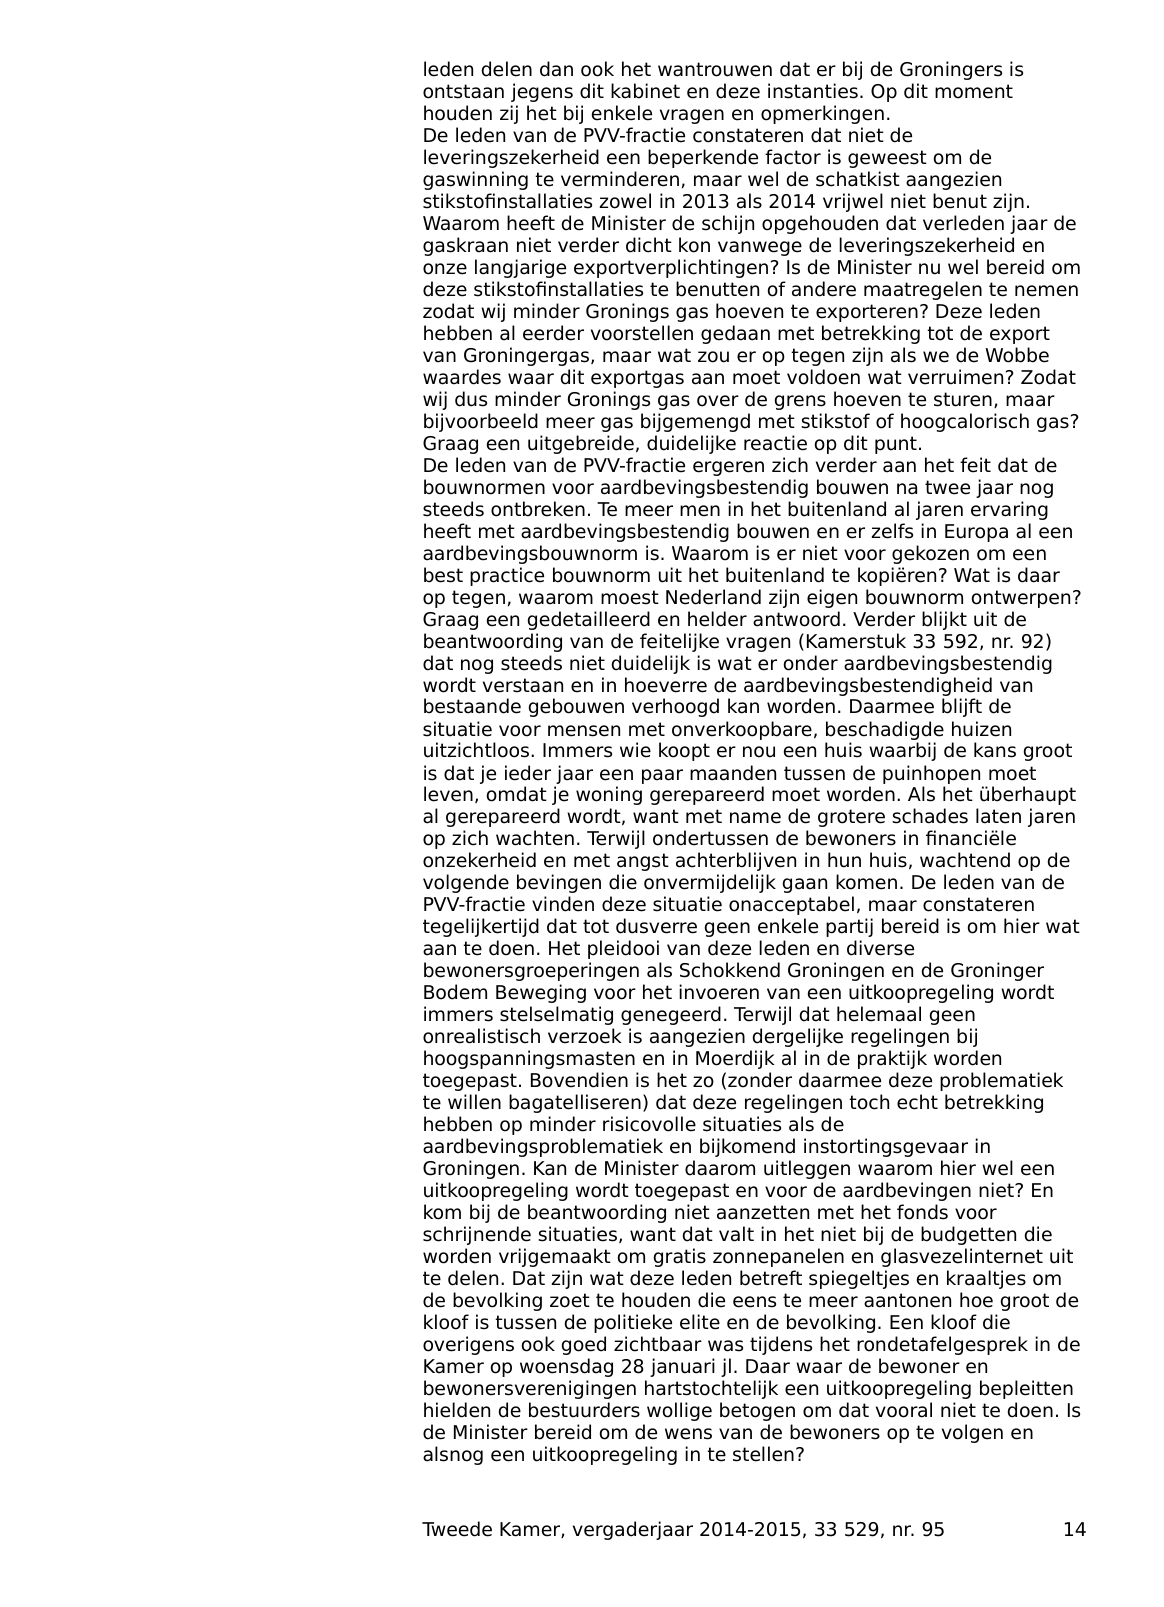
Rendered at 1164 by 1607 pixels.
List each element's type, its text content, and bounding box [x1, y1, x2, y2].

text leden delen dan ook het wantrouwen dat er bij de Groningers is ontstaan jegens dit kabinet en deze instanties. Op dit moment houden zij het bij enkele vragen en opmerkingen. [422, 59, 1087, 125]
text De leden van de PVV-fractie ergeren zich verder aan het feit dat de bouwnormen voor aardbevingsbestendig bouwen na twee jaar nog steeds ontbreken. Te meer men in het buitenland al jaren ervaring heeft met aardbevingsbestendig bouwen en er zelfs in Europa al een aardbevingsbouwnorm is. Waarom is er niet voor gekozen om een best practice bouwnorm uit het buitenland te kopiëren? Wat is daar op tegen, waarom moest Nederland zijn eigen bouwnorm ontwerpen? Graag een gedetailleerd en helder antwoord. Verder blijkt uit de beantwoording van de feitelijke vragen (Kamerstuk 33 592, nr. 92) dat nog steeds niet duidelijk is wat er onder aardbevingsbestendig wordt verstaan en in hoeverre de aardbevingsbestendigheid van bestaande gebouwen verhoogd kan worden. Daarmee blijft de situatie voor mensen met onverkoopbare, beschadigde huizen uitzichtloos. Immers wie koopt er nou een huis waarbij de kans groot is dat je ieder jaar een paar maanden tussen de puinhopen moet leven, omdat je woning gerepareerd moet worden. Als het überhaupt al gerepareerd wordt, want met name de grotere schades laten jaren op zich wachten. Terwijl ondertussen de bewoners in financiële onzekerheid en met angst achterblijven in hun huis, wachtend op de volgende bevingen die onvermijdelijk gaan komen. De leden van de PVV-fractie vinden deze situatie onacceptabel, maar constateren tegelijkertijd dat tot dusverre geen enkele partij bereid is om hier wat aan te doen. Het pleidooi van deze leden en diverse bewonersgroeperingen als Schokkend Groningen en de Groninger Bodem Beweging voor het invoeren van een uitkoopregeling wordt immers stelselmatig genegeerd. Terwijl dat helemaal geen onrealistisch verzoek is aangezien dergelijke regelingen bij hoogspanningsmasten en in Moerdijk al in de praktijk worden toegepast. Bovendien is het zo (zonder daarmee deze problematiek te willen bagatelliseren) dat deze regelingen toch echt betrekking hebben op minder risicovolle situaties als de aardbevingsproblematiek en bijkomend instortingsgevaar in Groningen. Kan de Minister daarom uitleggen waarom hier wel een uitkoopregeling wordt toegepast en voor de aardbevingen niet? En kom bij de beantwoording niet aanzetten met het fonds voor schrijnende situaties, want dat valt in het niet bij de budgetten die worden vrijgemaakt om gratis zonnepanelen en glasvezelinternet uit te delen. Dat zijn wat deze leden betreft spiegeltjes en kraaltjes om de bevolking zoet te houden die eens te meer aantonen hoe groot de kloof is tussen de politieke elite en de bevolking. Een kloof die overigens ook goed zichtbaar was tijdens het rondetafelgesprek in de Kamer op woensdag 28 januari jl. Daar waar de bewoner en bewonersverenigingen hartstochtelijk een uitkoopregeling bepleitten hielden de bestuurders wollige betogen om dat vooral niet te doen. Is de Minister bereid om de wens van de bewoners op te volgen en alsnog een uitkoopregeling in te stellen? [422, 455, 1087, 1466]
text De leden van de PVV-fractie constateren dat niet de leveringszekerheid een beperkende factor is geweest om de gaswinning te verminderen, maar wel de schatkist aangezien stikstofinstallaties zowel in 2013 als 2014 vrijwel niet benut zijn. Waarom heeft de Minister de schijn opgehouden dat verleden jaar de gaskraan niet verder dicht kon vanwege de leveringszekerheid en onze langjarige exportverplichtingen? Is de Minister nu wel bereid om deze stikstofinstallaties te benutten of andere maatregelen te nemen zodat wij minder Gronings gas hoeven te exporteren? Deze leden hebben al eerder voorstellen gedaan met betrekking tot de export van Groningergas, maar wat zou er op tegen zijn als we de Wobbe waardes waar dit exportgas aan moet voldoen wat verruimen? Zodat wij dus minder Gronings gas over de grens hoeven te sturen, maar bijvoorbeeld meer gas bijgemengd met stikstof of hoogcalorisch gas? Graag een uitgebreide, duidelijke reactie op dit punt. [422, 125, 1087, 455]
